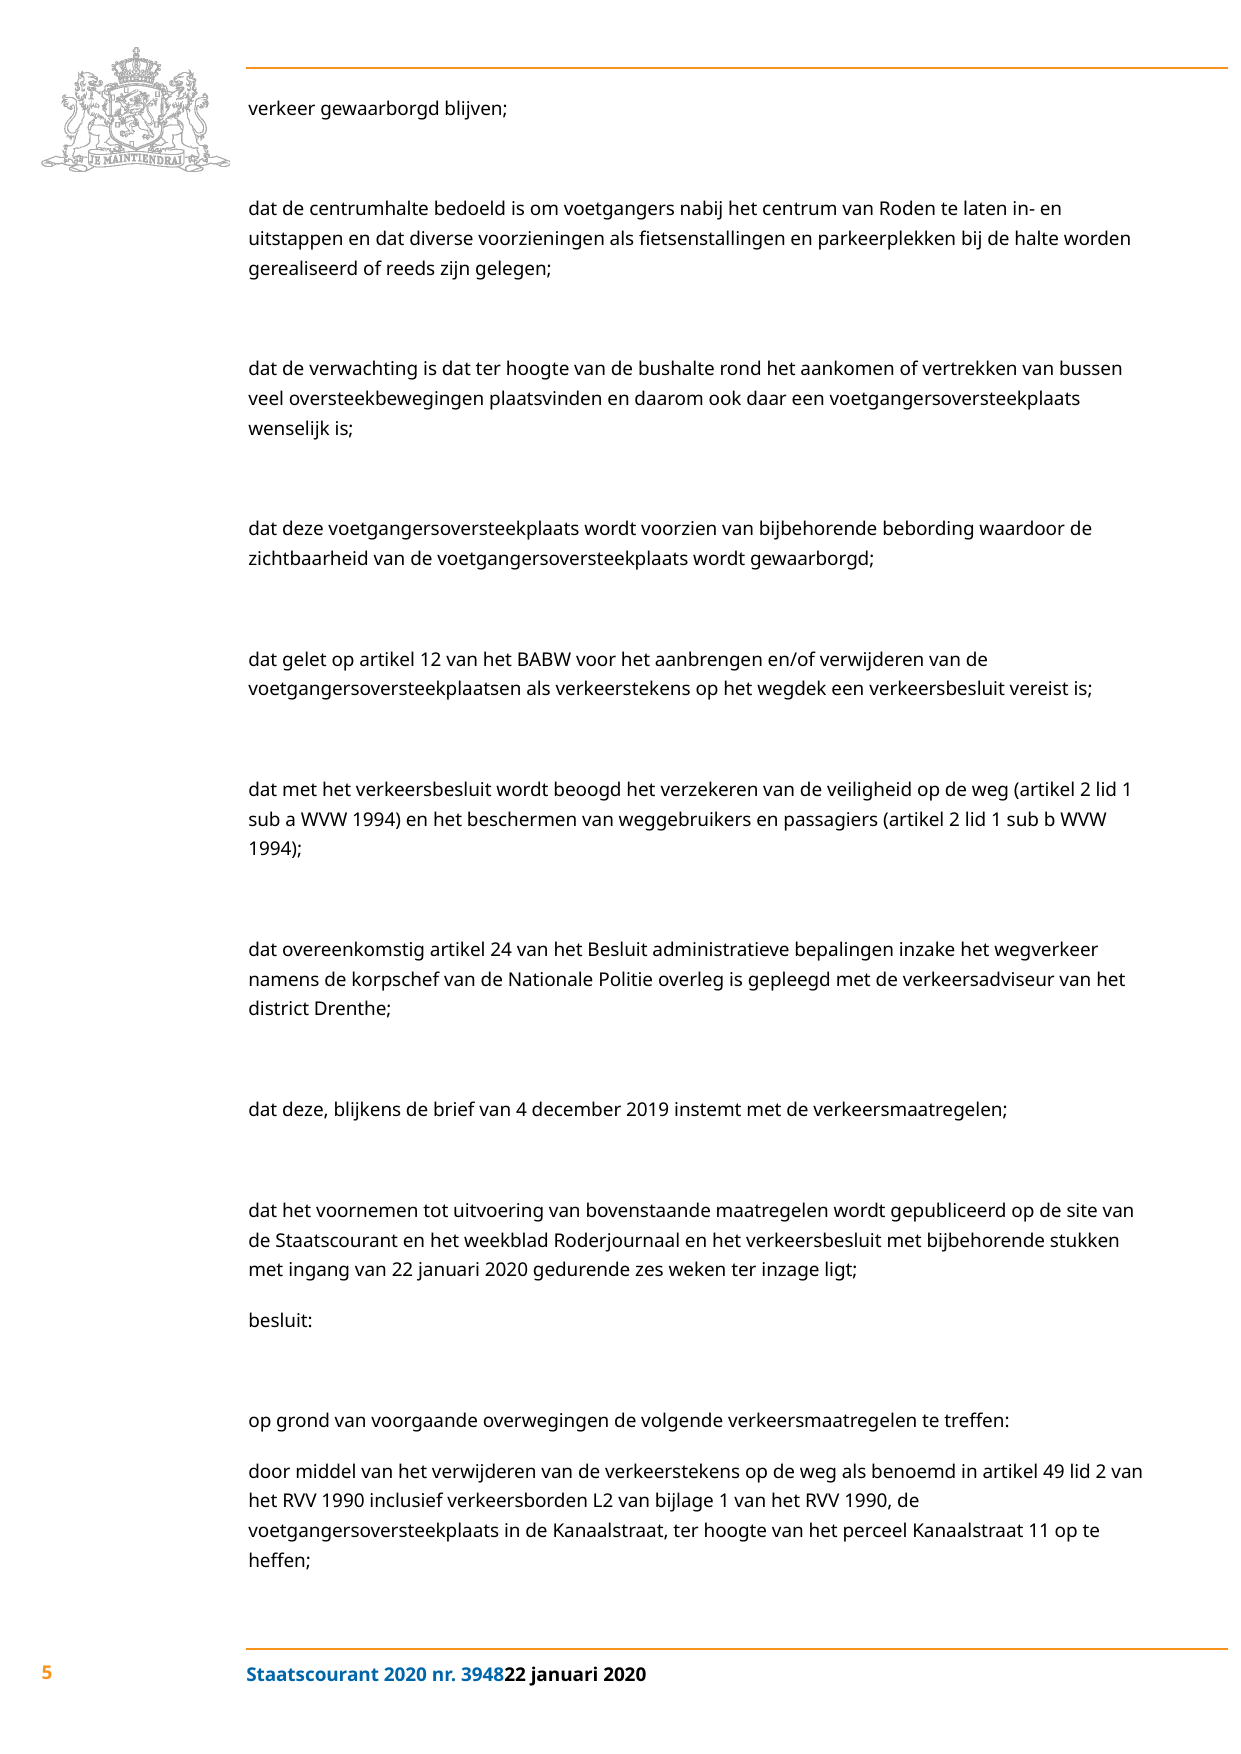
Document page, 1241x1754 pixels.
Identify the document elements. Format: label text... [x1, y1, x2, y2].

text op grond van voorgaande overwegingen de volgende verkeersmaatregelen te treffen: [248, 1408, 1152, 1433]
picture [41, 47, 231, 172]
text dat gelet op artikel 12 van het BABW voor het aanbrengen en/of verwijderen van de voetgangersoversteekplaatsen als verkeerstekens op het wegdek een verkeersbesluit vereist is; [248, 646, 1152, 701]
text dat met het verkeersbesluit wordt beoogd het verzekeren van de veiligheid op de weg (artikel 2 lid 1 sub a WVW 1994) en het beschermen van weggebruikers en passagiers (artikel 2 lid 1 sub b WVW 1994); [248, 776, 1152, 861]
text dat deze, blijkens de brief van 4 december 2019 instemt met de verkeersmaatregelen; [248, 1096, 1152, 1122]
text verkeer gewaarborgd blijven; [248, 95, 1152, 121]
text dat overeenkomstig artikel 24 van het Besluit administratieve bepalingen inzake het wegverkeer namens de korpschef van de Nationale Politie overleg is gepleegd met de verkeersadviseur van het district Drenthe; [248, 936, 1152, 1021]
text dat deze voetgangersoversteekplaats wordt voorzien van bijbehorende bebording waardoor de zichtbaarheid van de voetgangersoversteekplaats wordt gewaarborgd; [248, 516, 1152, 571]
text dat de verwachting is dat ter hoogte van de bushalte rond het aankomen of vertrekken van bussen veel oversteekbewegingen plaatsvinden en daarom ook daar een voetgangersoversteekplaats wenselijk is; [248, 356, 1152, 441]
text door middel van het verwijderen van de verkeerstekens op de weg als benoemd in artikel 49 lid 2 van het RVV 1990 inclusief verkeersborden L2 van bijlage 1 van het RVV 1990, de voetgangersoversteekplaats in de Kanaalstraat, ter hoogte van het perceel Kanaalstraat 11 op te heffen; [248, 1458, 1152, 1573]
text besluit: [248, 1307, 1152, 1333]
text dat de centrumhalte bedoeld is om voetgangers nabij het centrum van Roden te laten in- en uitstappen en dat diverse voorzieningen als fietsenstallingen en parkeerplekken bij de halte worden gerealiseerd of reeds zijn gelegen; [248, 196, 1152, 281]
text dat het voornemen tot uitvoering van bovenstaande maatregelen wordt gepubliceerd op de site van de Staatscourant en het weekblad Roderjournaal en het verkeersbesluit met bijbehorende stukken met ingang van 22 januari 2020 gedurende zes weken ter inzage ligt; [248, 1197, 1152, 1282]
